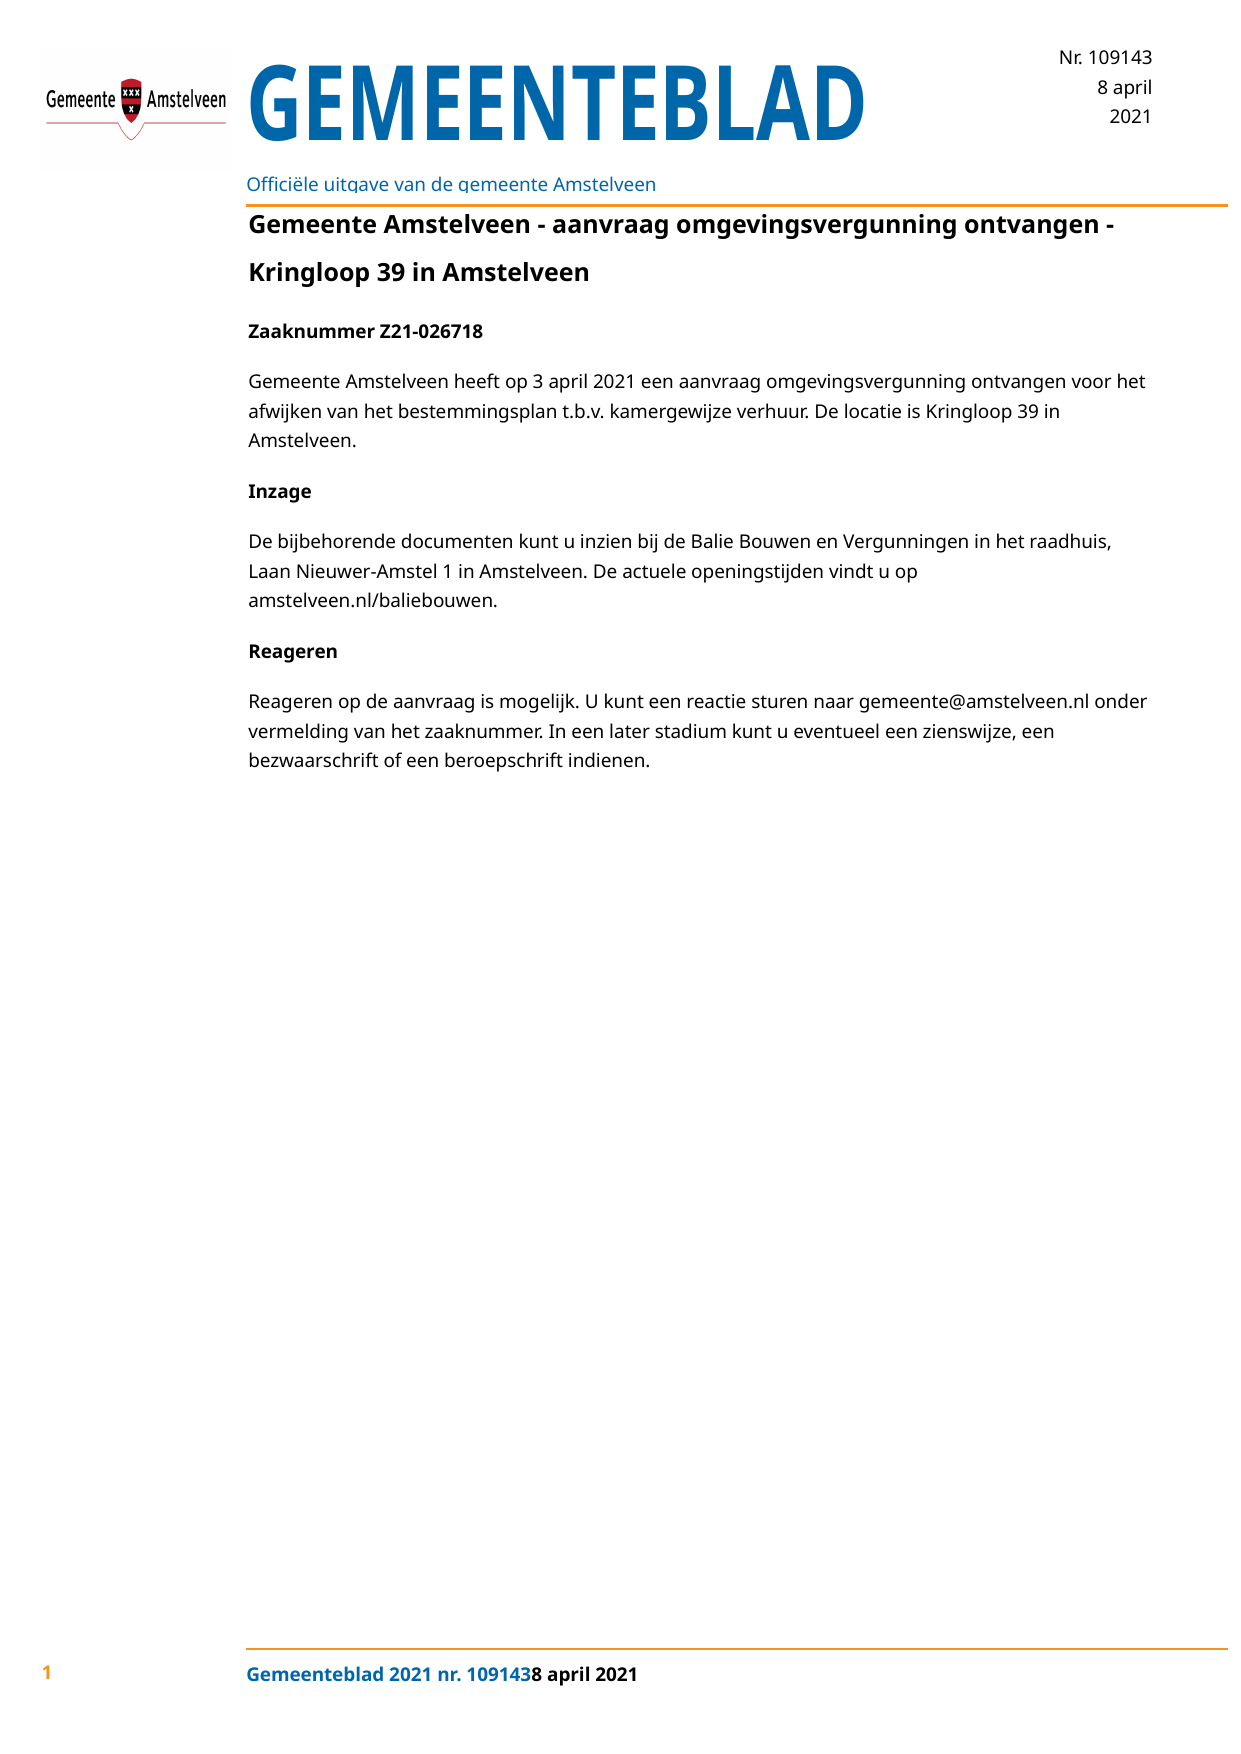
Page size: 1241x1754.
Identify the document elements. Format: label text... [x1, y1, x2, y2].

text Inzage [248, 478, 1152, 504]
text Gemeente Amstelveen - aanvraag omgevingsvergunning ontvangen - Kringloop 39 in Amstelveen [248, 207, 1152, 288]
text Reageren op de aanvraag is mogelijk. U kunt een reactie sturen naar gemeente@amstelveen.nl onder vermelding van het zaaknummer. In een later stadium kunt u eventueel een zienswijze, een bezwaarschrift of een beroepschrift indienen. [248, 688, 1152, 773]
text De bijbehorende documenten kunt u inzien bij de Balie Bouwen en Vergunningen in het raadhuis, Laan Nieuwer-Amstel 1 in Amstelveen. De actuele openingstijden vindt u op amstelveen.nl/baliebouwen. [248, 528, 1152, 613]
text Reageren [248, 638, 1152, 664]
text Gemeente Amstelveen heeft op 3 april 2021 een aanvraag omgevingsvergunning ontvangen voor het afwijken van het bestemmingsplan t.b.v. kamergewijze verhuur. De locatie is Kringloop 39 in Amstelveen. [248, 368, 1152, 453]
picture [41, 47, 231, 172]
text Zaaknummer Z21-026718 [248, 318, 1152, 344]
